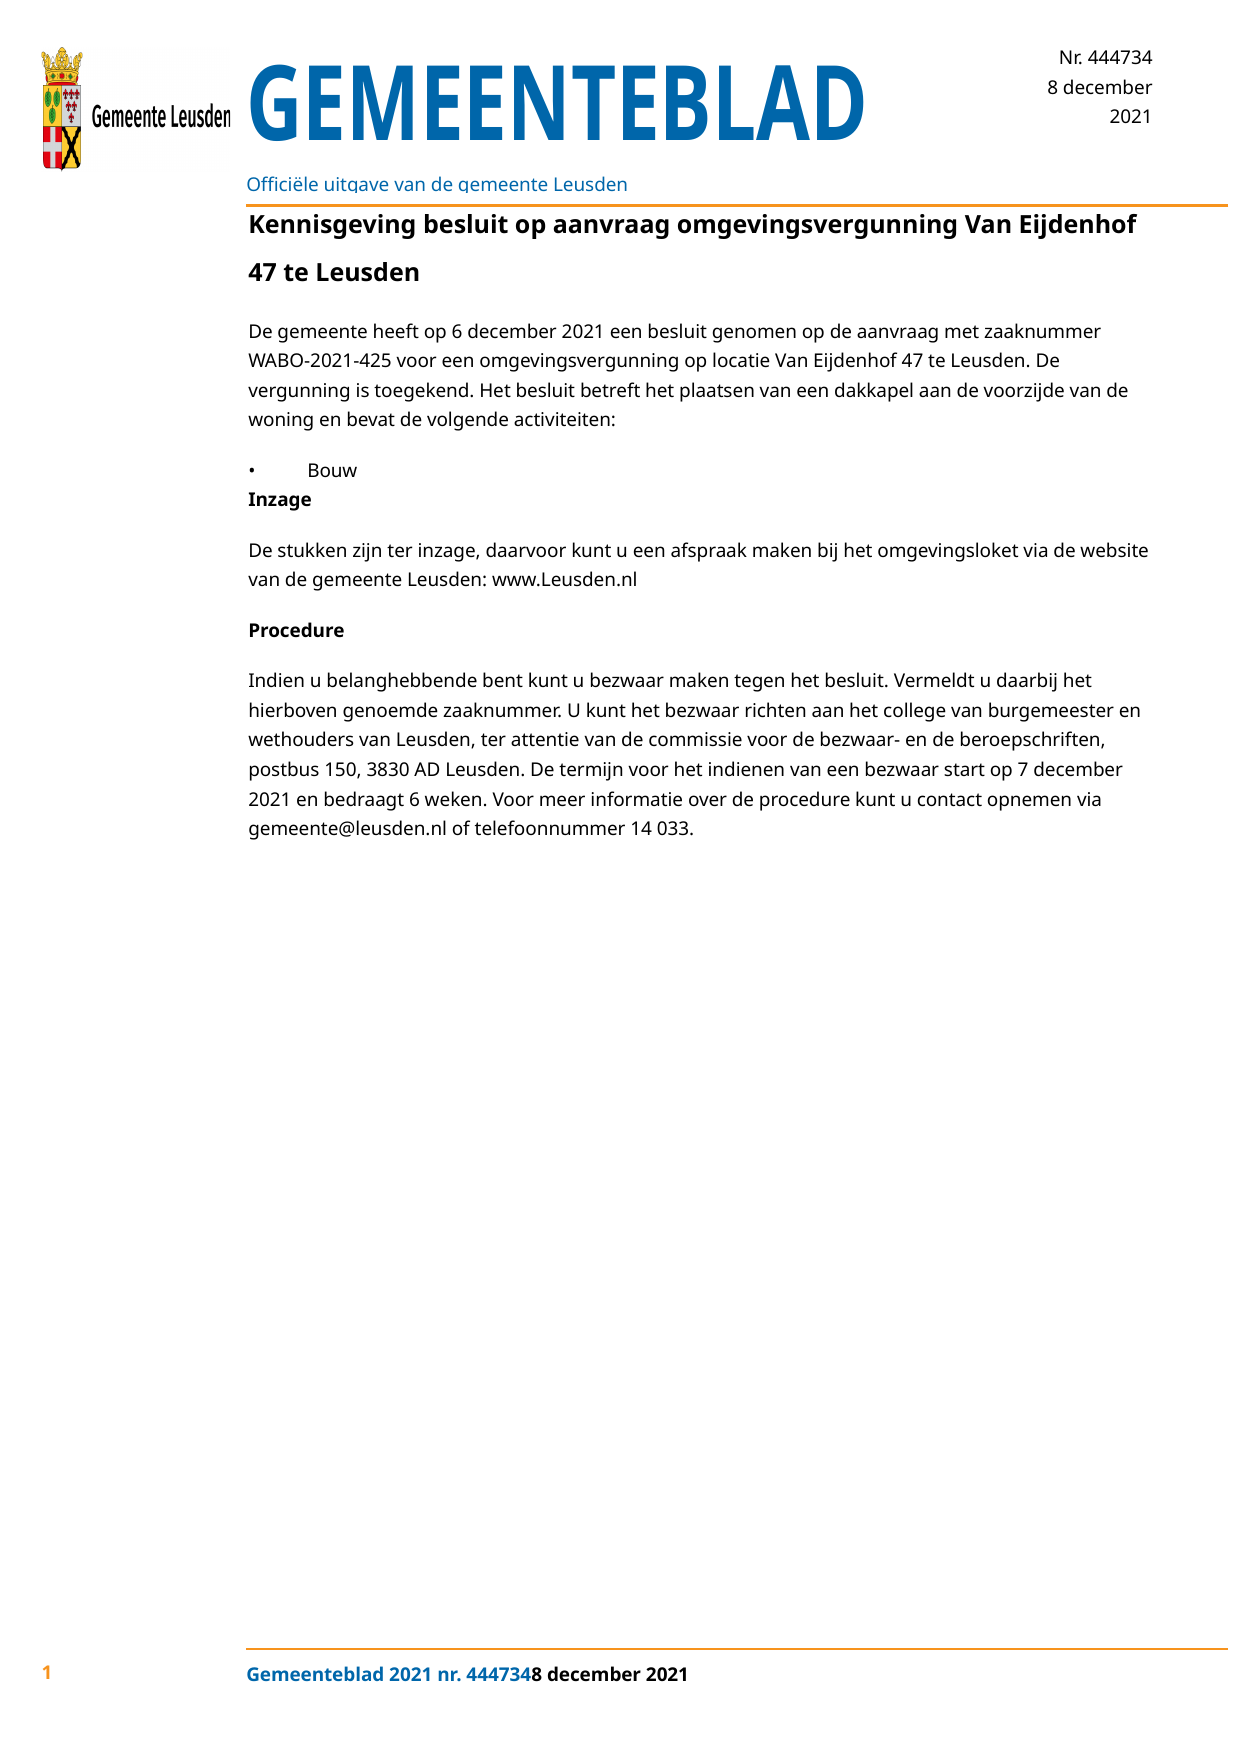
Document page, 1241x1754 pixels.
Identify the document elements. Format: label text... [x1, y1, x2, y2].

text De gemeente heeft op 6 december 2021 een besluit genomen op de aanvraag met zaaknummer WABO-2021-425 voor een omgevingsvergunning op locatie Van Eijdenhof 47 te Leusden. De vergunning is toegekend. Het besluit betreft het plaatsen van een dakkapel aan de voorzijde van de woning en bevat de volgende activiteiten: [248, 318, 1152, 432]
picture [41, 47, 231, 172]
text Procedure [248, 617, 1152, 643]
text Kennisgeving besluit op aanvraag omgevingsvergunning Van Eijdenhof 47 te Leusden [248, 207, 1152, 288]
list Bouw [248, 457, 1152, 483]
text Inzage [248, 487, 1152, 512]
text Indien u belanghebbende bent kunt u bezwaar maken tegen het besluit. Vermeldt u daarbij het hierboven genoemde zaaknummer. U kunt het bezwaar richten aan het college van burgemeester en wethouders van Leusden, ter attentie van de commissie voor de bezwaar- en de beroepschriften, postbus 150, 3830 AD Leusden. De termijn voor het indienen van een bezwaar start op 7 december 2021 en bedraagt 6 weken. Voor meer informatie over de procedure kunt u contact opnemen via gemeente@leusden.nl of telefoonnummer 14 033. [248, 667, 1152, 841]
text De stukken zijn ter inzage, daarvoor kunt u een afspraak maken bij het omgevingsloket via de website van de gemeente Leusden: www.Leusden.nl [248, 537, 1152, 592]
